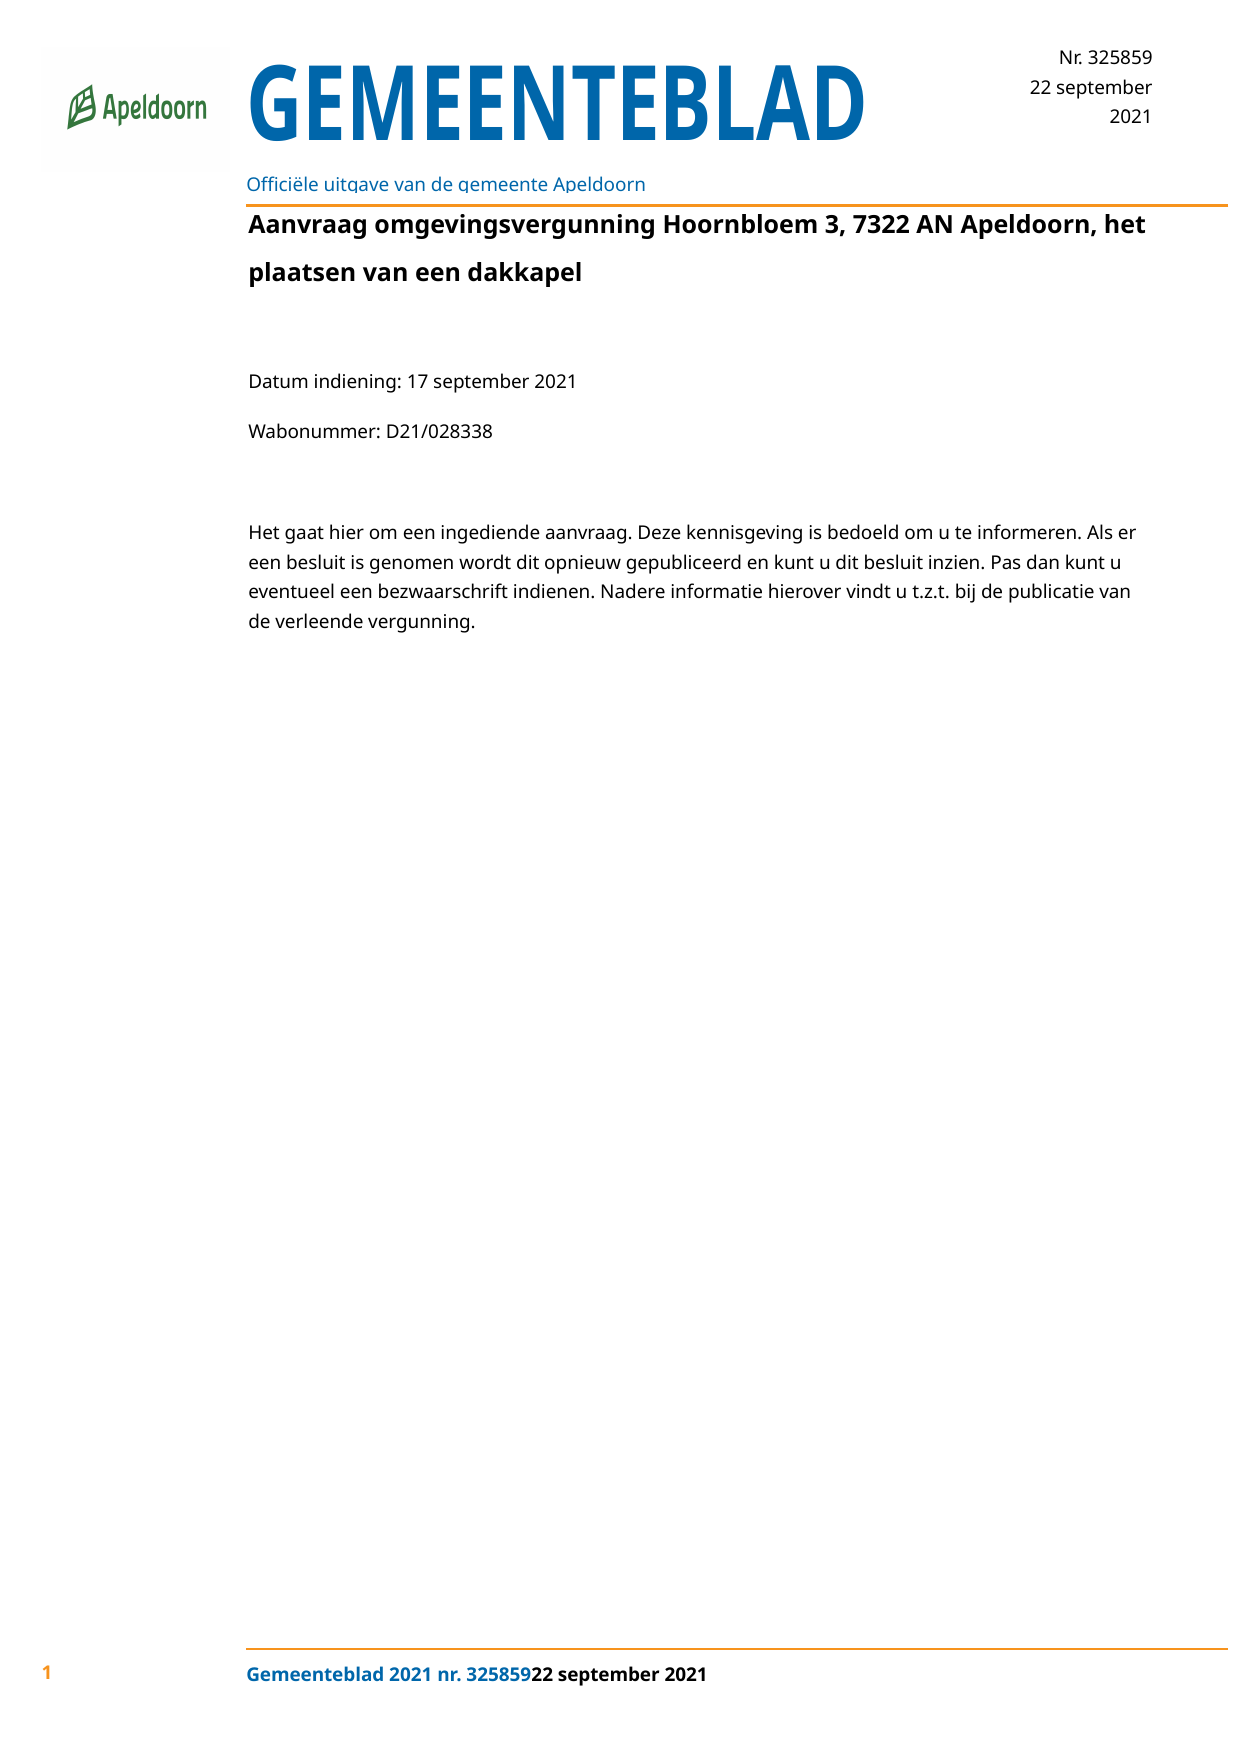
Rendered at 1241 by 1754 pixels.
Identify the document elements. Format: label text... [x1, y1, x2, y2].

picture [41, 47, 231, 172]
text Wabonummer: D21/028338 [248, 419, 1152, 444]
text Aanvraag omgevingsvergunning Hoornbloem 3, 7322 AN Apeldoorn, het plaatsen van een dakkapel [248, 207, 1152, 288]
text Datum indiening: 17 september 2021 [248, 368, 1152, 394]
text Het gaat hier om een ingediende aanvraag. Deze kennisgeving is bedoeld om u te informeren. Als er een besluit is genomen wordt dit opnieuw gepubliceerd en kunt u dit besluit inzien. Pas dan kunt u eventueel een bezwaarschrift indienen. Nadere informatie hierover vindt u t.z.t. bij de publicatie van de verleende vergunning. [248, 519, 1152, 634]
